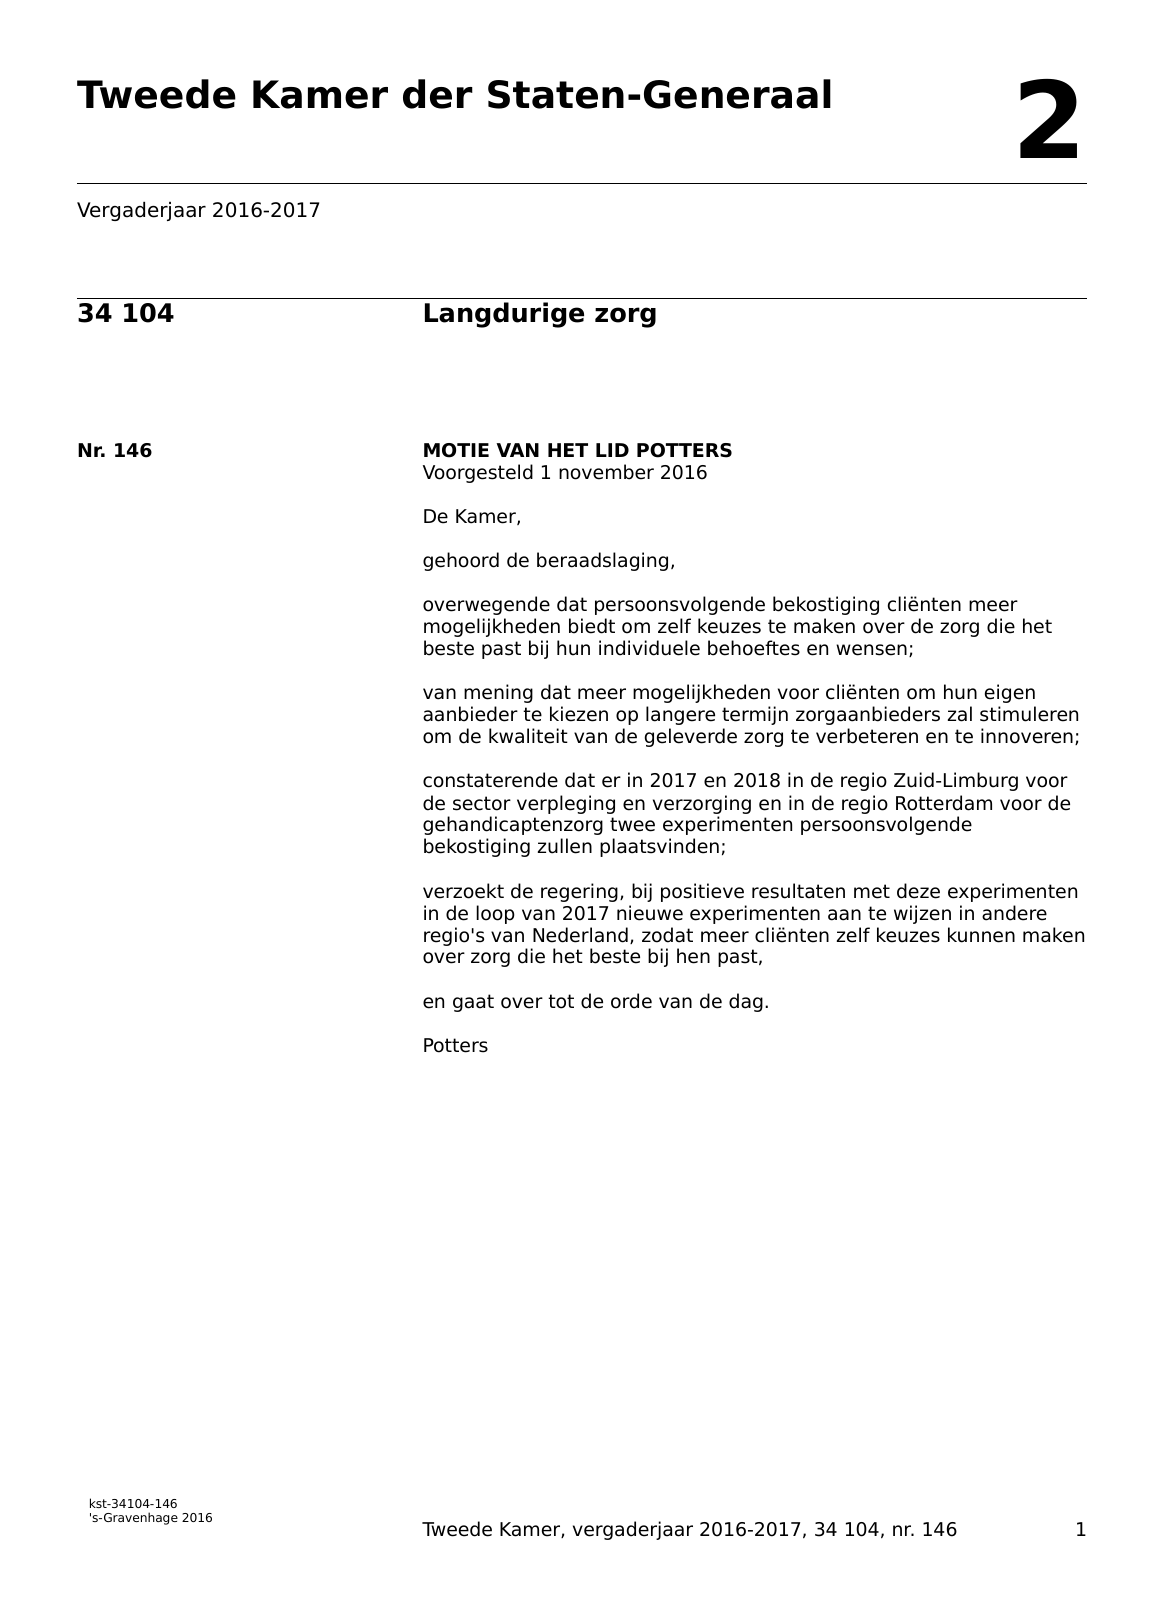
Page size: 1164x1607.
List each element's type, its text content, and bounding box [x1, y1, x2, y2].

text gehoord de beraadslaging, [422, 550, 1087, 572]
table_header Tweede Kamer der Staten-Generaal [77, 59, 886, 183]
text constaterende dat er in 2017 en 2018 in de regio Zuid-Limburg voor de sector verpleging en verzorging en in de regio Rotterdam voor de gehandicaptenzorg twee experimenten persoonsvolgende bekostiging zullen plaatsvinden; [422, 770, 1087, 858]
subtitle 34 104 Langdurige zorg [77, 299, 1087, 329]
text van mening dat meer mogelijkheden voor cliënten om hun eigen aanbieder te kiezen op langere termijn zorgaanbieders zal stimuleren om de kwaliteit van de geleverde zorg te verbeteren en te innoveren; [422, 682, 1087, 748]
text 's-Gravenhage 2016 [88, 1511, 323, 1525]
table_header 2 [886, 59, 1087, 183]
subtitle Nr. 146 MOTIE VAN HET LID POTTERS [77, 440, 1087, 462]
text De Kamer, [422, 506, 1087, 528]
text Potters [422, 1035, 1087, 1057]
text kst-34104-146 [88, 1497, 323, 1511]
text verzoekt de regering, bij positieve resultaten met deze experimenten in de loop van 2017 nieuwe experimenten aan te wijzen in andere regio's van Nederland, zodat meer cliënten zelf keuzes kunnen maken over zorg die het beste bij hen past, [422, 881, 1087, 968]
text overwegende dat persoonsvolgende bekostiging cliënten meer mogelijkheden biedt om zelf keuzes te maken over de zorg die het beste past bij hun individuele behoeftes en wensen; [422, 594, 1087, 660]
text Voorgesteld 1 november 2016 [422, 462, 1087, 484]
table_cell Vergaderjaar 2016-2017 [77, 184, 1087, 298]
text en gaat over tot de orde van de dag. [422, 991, 1087, 1013]
